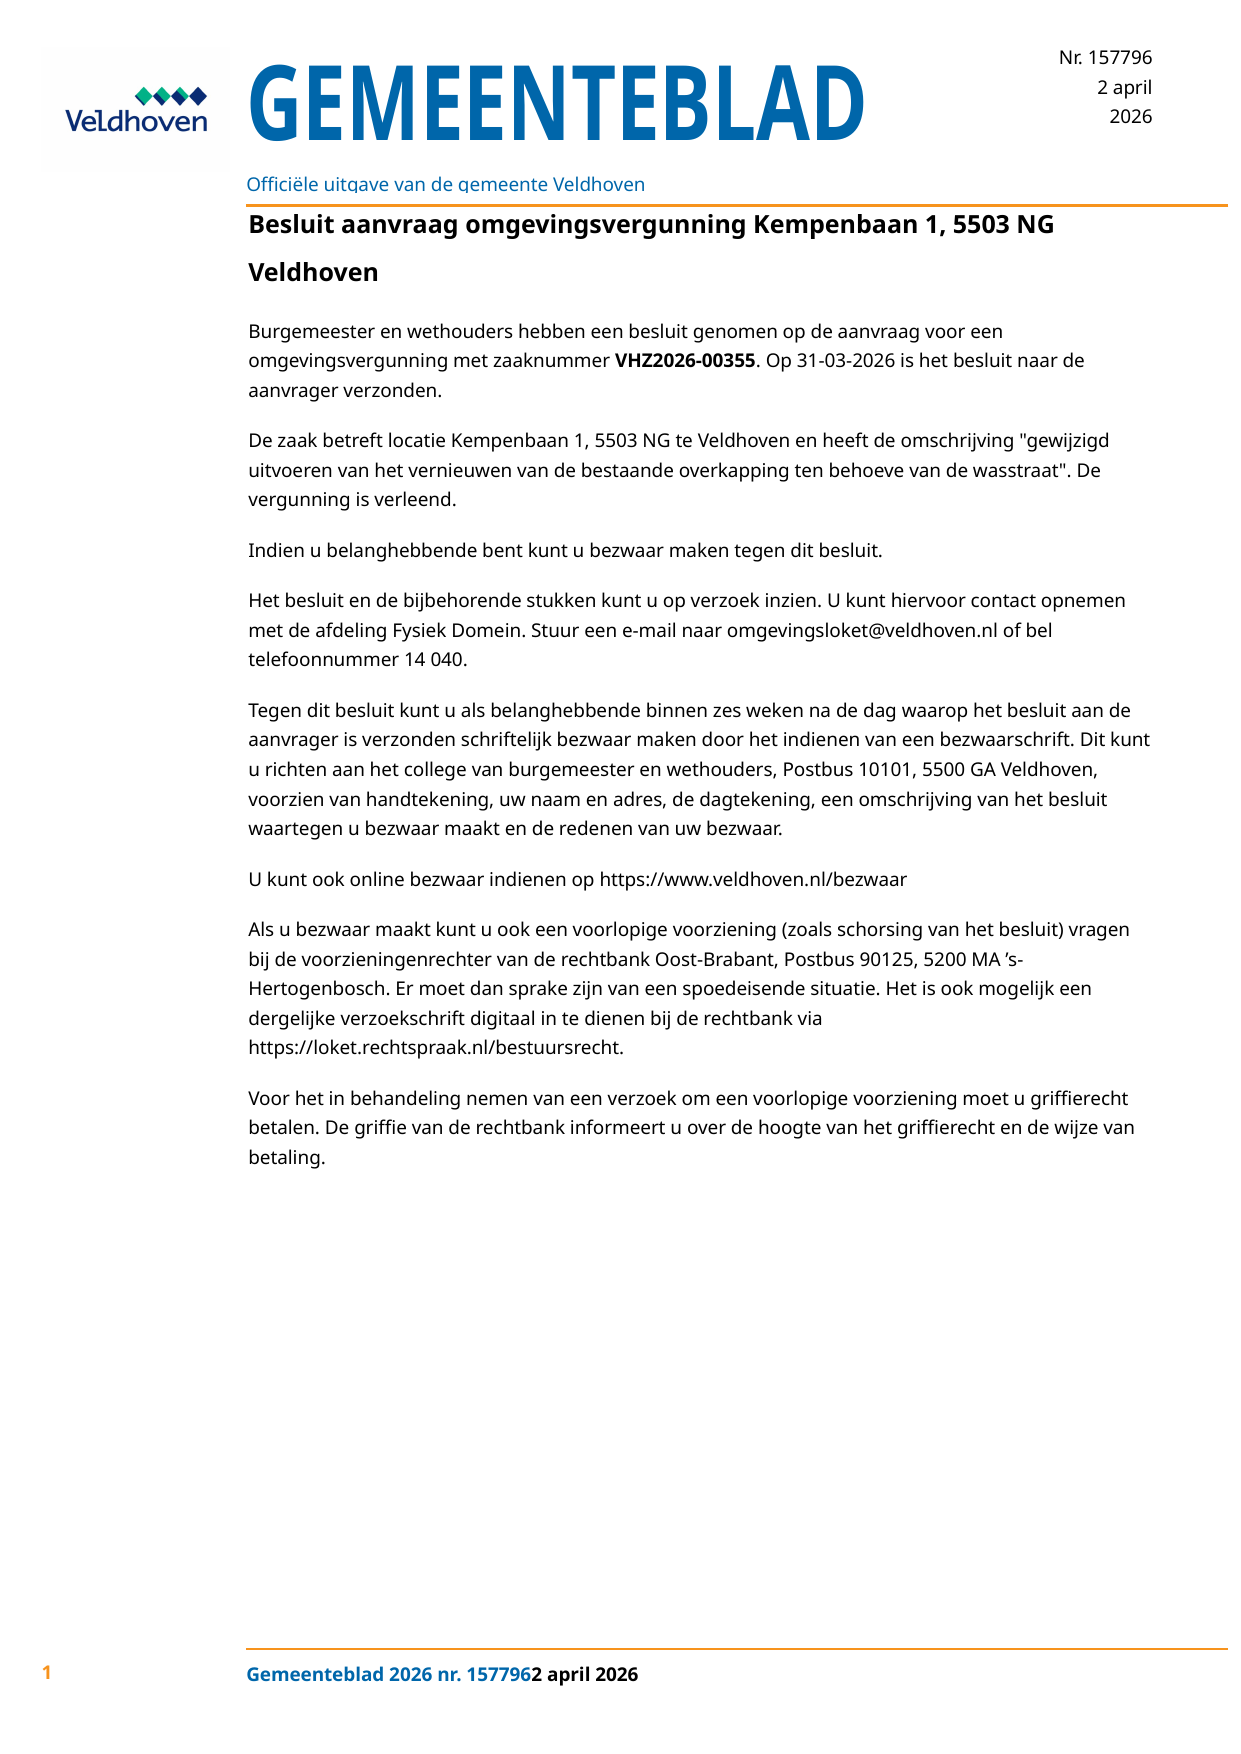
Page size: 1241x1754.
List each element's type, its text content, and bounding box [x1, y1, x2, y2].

text Indien u belanghebbende bent kunt u bezwaar maken tegen dit besluit. [248, 537, 1152, 563]
text Burgemeester en wethouders hebben een besluit genomen op de aanvraag voor een omgevingsvergunning met zaaknummer VHZ2026-00355. Op 31-03-2026 is het besluit naar de aanvrager verzonden. [248, 318, 1152, 403]
text U kunt ook online bezwaar indienen op https://www.veldhoven.nl/bezwaar [248, 866, 1152, 892]
text Voor het in behandeling nemen van een verzoek om een voorlopige voorziening moet u griffierecht betalen. De griffie van de rechtbank informeert u over de hoogte van het griffierecht en de wijze van betaling. [248, 1085, 1152, 1170]
text Tegen dit besluit kunt u als belanghebbende binnen zes weken na de dag waarop het besluit aan de aanvrager is verzonden schriftelijk bezwaar maken door het indienen van een bezwaarschrift. Dit kunt u richten aan het college van burgemeester en wethouders, Postbus 10101, 5500 GA Veldhoven, voorzien van handtekening, uw naam en adres, de dagtekening, een omschrijving van het besluit waartegen u bezwaar maakt en de redenen van uw bezwaar. [248, 697, 1152, 841]
text Besluit aanvraag omgevingsvergunning Kempenbaan 1, 5503 NG Veldhoven [248, 207, 1152, 288]
text Het besluit en de bijbehorende stukken kunt u op verzoek inzien. U kunt hiervoor contact opnemen met de afdeling Fysiek Domein. Stuur een e-mail naar omgevingsloket@veldhoven.nl of bel telefoonnummer 14 040. [248, 587, 1152, 672]
text De zaak betreft locatie Kempenbaan 1, 5503 NG te Veldhoven en heeft de omschrijving "gewijzigd uitvoeren van het vernieuwen van de bestaande overkapping ten behoeve van de wasstraat". De vergunning is verleend. [248, 427, 1152, 512]
picture [41, 47, 231, 172]
text Als u bezwaar maakt kunt u ook een voorlopige voorziening (zoals schorsing van het besluit) vragen bij de voorzieningenrechter van de rechtbank Oost-Brabant, Postbus 90125, 5200 MA ’s-Hertogenbosch. Er moet dan sprake zijn van een spoedeisende situatie. Het is ook mogelijk een dergelijke verzoekschrift digitaal in te dienen bij de rechtbank via https://loket.rechtspraak.nl/bestuursrecht. [248, 916, 1152, 1060]
